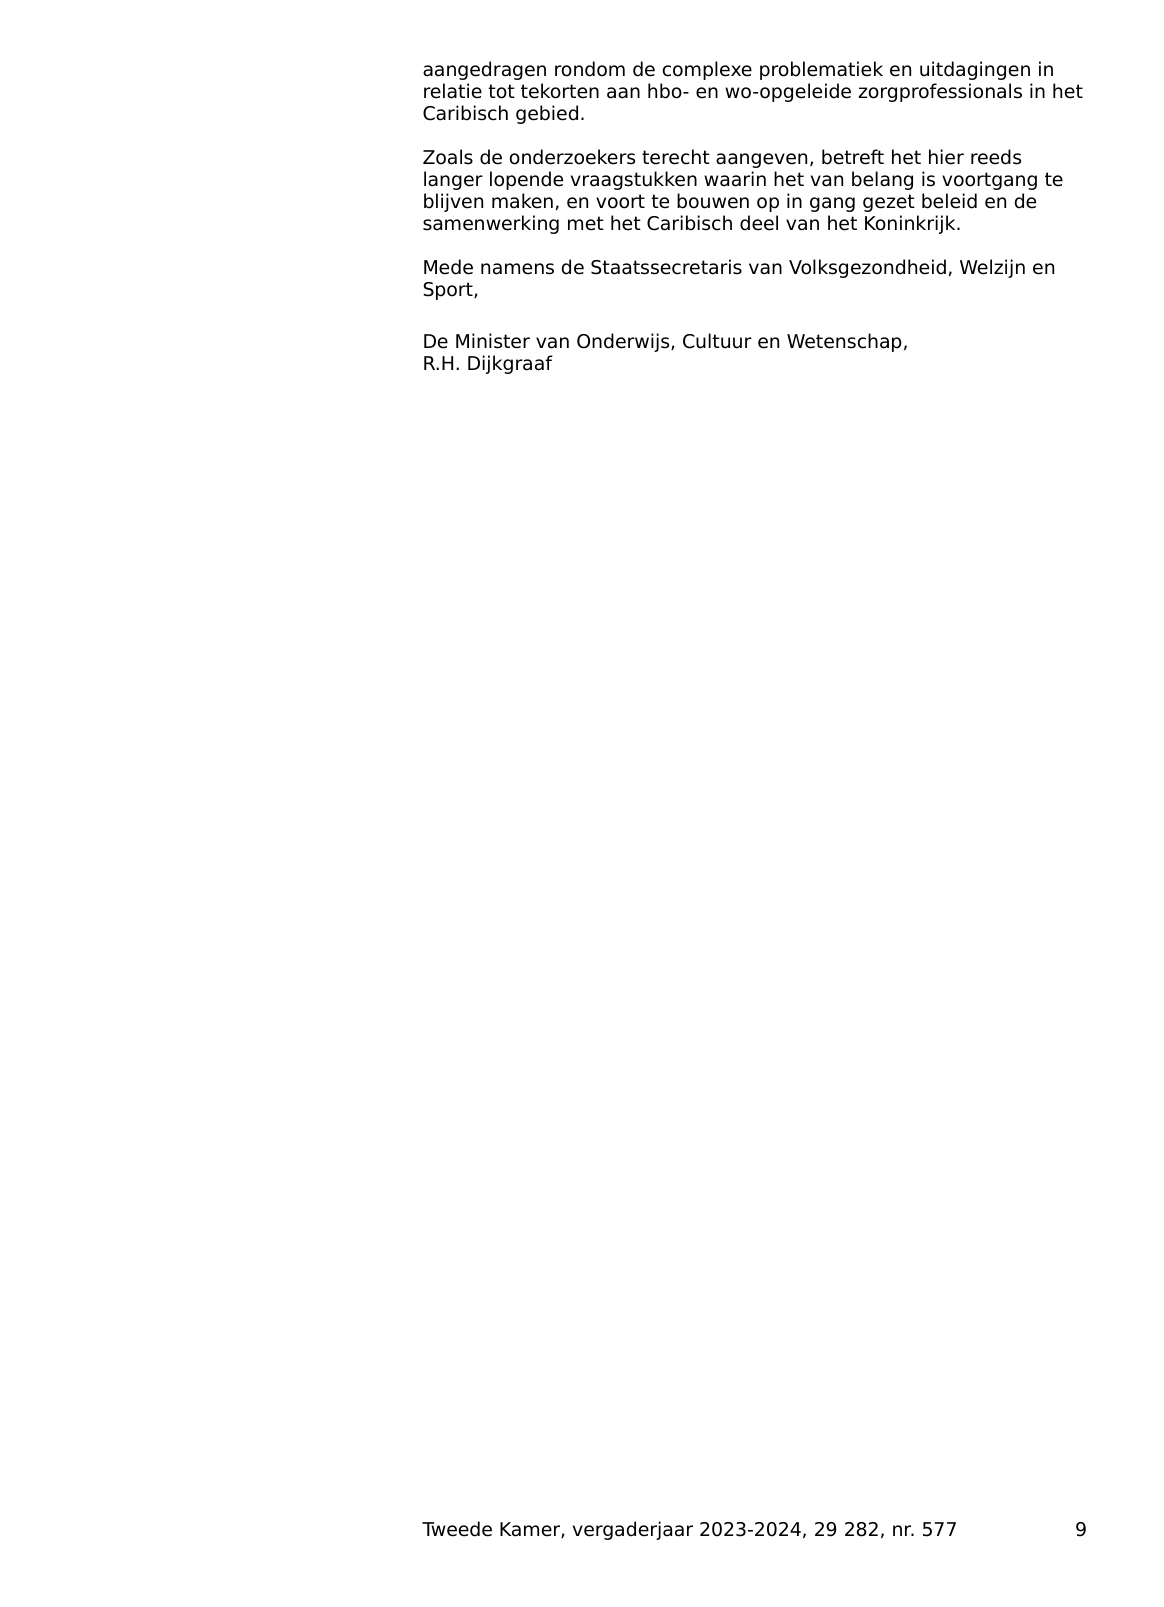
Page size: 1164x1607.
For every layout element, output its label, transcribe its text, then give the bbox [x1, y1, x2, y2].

text Zoals de onderzoekers terecht aangeven, betreft het hier reeds langer lopende vraagstukken waarin het van belang is voortgang te blijven maken, en voort te bouwen op in gang gezet beleid en de samenwerking met het Caribisch deel van het Koninkrijk. [422, 147, 1087, 235]
text De Minister van Onderwijs, Cultuur en Wetenschap, R.H. Dijkgraaf [422, 331, 1087, 375]
text Mede namens de Staatssecretaris van Volksgezondheid, Welzijn en Sport, [422, 257, 1087, 301]
text aangedragen rondom de complexe problematiek en uitdagingen in relatie tot tekorten aan hbo- en wo-opgeleide zorgprofessionals in het Caribisch gebied. [422, 59, 1087, 125]
